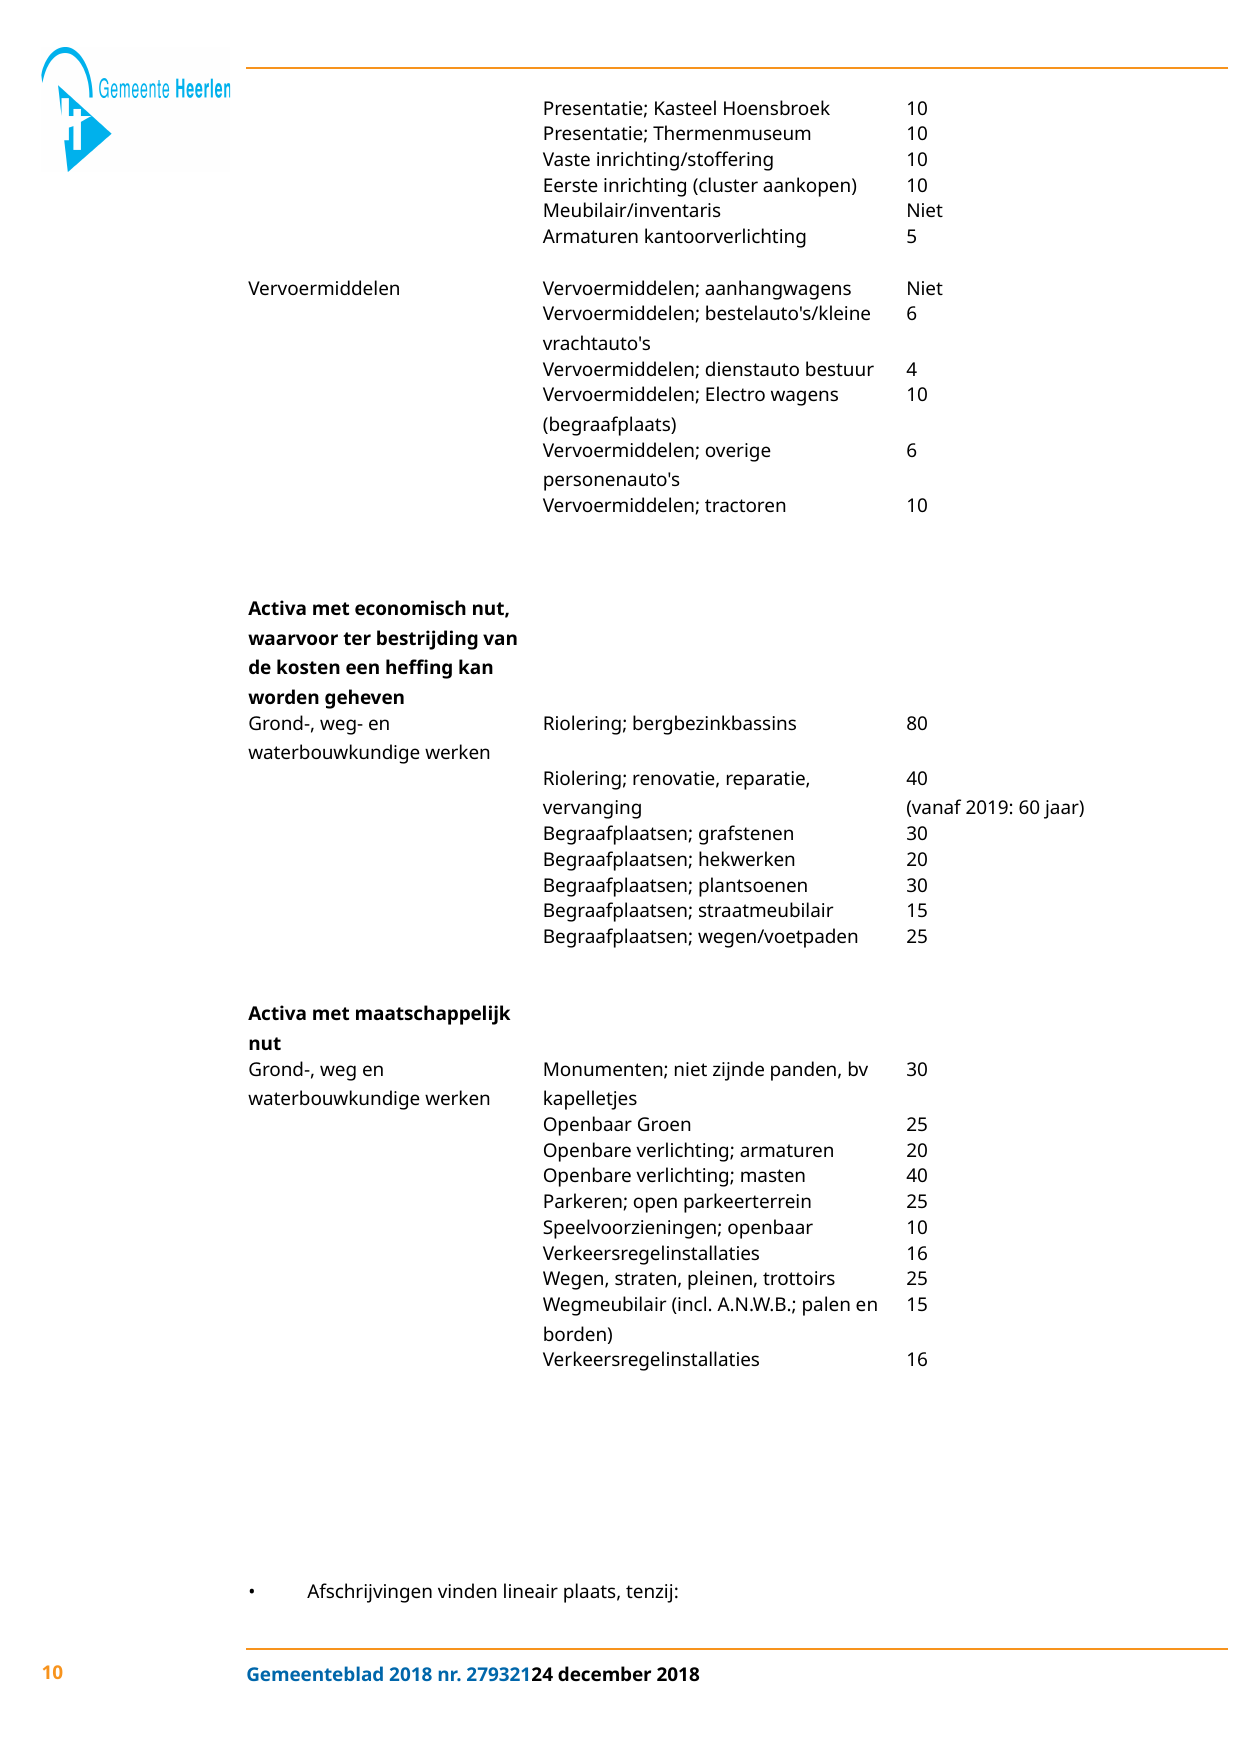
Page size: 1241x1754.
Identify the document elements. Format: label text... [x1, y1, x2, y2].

table_cell Begraafplaatsen; grafstenen [543, 820, 906, 846]
table_cell [906, 544, 1152, 569]
table_cell [248, 224, 543, 249]
table_cell Wegen, straten, pleinen, trottoirs [543, 1265, 906, 1291]
table_cell Vervoermiddelen; dienstauto bestuur [543, 356, 906, 382]
table_cell 10 [906, 95, 1152, 121]
table_cell [248, 898, 543, 923]
table_cell [906, 570, 1152, 595]
table_cell Wegmeubilair (incl. A.N.W.B.; palen en borden) [543, 1291, 906, 1346]
table_cell 15 [906, 1291, 1152, 1346]
table_cell [248, 1137, 543, 1162]
table_cell [248, 249, 543, 275]
table_cell [543, 1000, 906, 1056]
table_cell Grond-, weg- en waterbouwkundige werken [248, 710, 543, 765]
table_cell 20 [906, 1137, 1152, 1162]
table_cell Niet [906, 198, 1152, 223]
table_cell [248, 492, 543, 518]
table_cell 16 [906, 1346, 1152, 1372]
table_cell Monumenten; niet zijnde panden, bv kapelletjes [543, 1056, 906, 1111]
table_cell [248, 765, 543, 820]
table_cell [248, 1240, 543, 1265]
table_cell Begraafplaatsen; plantsoenen [543, 872, 906, 897]
table_cell [248, 923, 543, 949]
table_cell [248, 437, 543, 492]
table_cell [248, 1163, 543, 1188]
picture [41, 47, 231, 172]
table_cell Openbaar Groen [543, 1111, 906, 1137]
table_cell Verkeersregelinstallaties [543, 1346, 906, 1372]
table_cell 40 (vanaf 2019: 60 jaar) [906, 765, 1152, 820]
table_cell Armaturen kantoorverlichting [543, 224, 906, 249]
table_cell Vervoermiddelen; tractoren [543, 492, 906, 518]
table_cell [248, 518, 543, 544]
table_cell 30 [906, 872, 1152, 897]
table_cell [248, 198, 543, 223]
table_cell [248, 121, 543, 146]
table_cell Vervoermiddelen; overige personenauto's [543, 437, 906, 492]
table_cell Verkeersregelinstallaties [543, 1240, 906, 1265]
table_cell [543, 949, 906, 975]
table_cell Vaste inrichting/stoffering [543, 146, 906, 172]
table_cell Activa met maatschappelijk nut [248, 1000, 543, 1056]
table_cell [543, 570, 906, 595]
table_cell 25 [906, 923, 1152, 949]
table_cell [248, 846, 543, 872]
table_cell [543, 249, 906, 275]
table_cell [248, 975, 543, 1000]
table_cell [248, 1346, 543, 1372]
table_cell 20 [906, 846, 1152, 872]
table_cell Grond-, weg en waterbouwkundige werken [248, 1056, 543, 1111]
table_cell 4 [906, 356, 1152, 382]
table_cell 30 [906, 820, 1152, 846]
table_cell 5 [906, 224, 1152, 249]
table_cell [906, 595, 1152, 710]
table_cell Begraafplaatsen; straatmeubilair [543, 898, 906, 923]
table_cell 25 [906, 1111, 1152, 1137]
table_cell [248, 146, 543, 172]
table_cell [248, 872, 543, 897]
table_cell [906, 249, 1152, 275]
picture [41, 47, 58, 70]
table_cell Vervoermiddelen; aanhangwagens [543, 275, 906, 301]
table_cell [906, 949, 1152, 975]
table_cell Begraafplaatsen; hekwerken [543, 846, 906, 872]
table_cell [248, 1372, 543, 1398]
table_cell Presentatie; Thermenmuseum [543, 121, 906, 146]
table_cell 10 [906, 1214, 1152, 1240]
table_cell Vervoermiddelen; bestelauto's/kleine vrachtauto's [543, 301, 906, 356]
table_cell [248, 544, 543, 569]
table_cell 10 [906, 492, 1152, 518]
table_cell Vervoermiddelen; Electro wagens (begraafplaats) [543, 382, 906, 437]
table_cell [248, 301, 543, 356]
table_cell Activa met economisch nut, waarvoor ter bestrijding van de kosten een heffing kan worden geheven [248, 595, 543, 710]
table_cell 10 [906, 382, 1152, 437]
table_cell Openbare verlichting; armaturen [543, 1137, 906, 1162]
table_cell 80 [906, 710, 1152, 765]
table_cell [248, 382, 543, 437]
table_cell 6 [906, 301, 1152, 356]
list Afschrijvingen vinden lineair plaats, tenzij: [248, 1579, 1152, 1604]
table_cell [248, 1188, 543, 1214]
table_cell [248, 1214, 543, 1240]
table_cell 10 [906, 172, 1152, 198]
table_cell Begraafplaatsen; wegen/voetpaden [543, 923, 906, 949]
table_cell Riolering; renovatie, reparatie, vervanging [543, 765, 906, 820]
table_cell Eerste inrichting (cluster aankopen) [543, 172, 906, 198]
table_cell 30 [906, 1056, 1152, 1111]
table_cell [248, 172, 543, 198]
table_cell [248, 1291, 543, 1346]
table_cell [543, 518, 906, 544]
table_cell Niet [906, 275, 1152, 301]
table_cell [906, 518, 1152, 544]
table_cell [543, 1372, 906, 1398]
table_cell Vervoermiddelen [248, 275, 543, 301]
table_cell Meubilair/inventaris [543, 198, 906, 223]
table_cell [543, 975, 906, 1000]
table_cell [906, 975, 1152, 1000]
table_cell 10 [906, 146, 1152, 172]
table_cell [906, 1000, 1152, 1056]
table_cell Presentatie; Kasteel Hoensbroek [543, 95, 906, 121]
table_cell 25 [906, 1265, 1152, 1291]
table_cell 15 [906, 898, 1152, 923]
table_cell [248, 949, 543, 975]
table_cell 25 [906, 1188, 1152, 1214]
table_cell Speelvoorzieningen; openbaar [543, 1214, 906, 1240]
table_cell Openbare verlichting; masten [543, 1163, 906, 1188]
table_cell [543, 544, 906, 569]
table_cell Parkeren; open parkeerterrein [543, 1188, 906, 1214]
table_cell 10 [906, 121, 1152, 146]
table_cell [248, 570, 543, 595]
table_cell [248, 1111, 543, 1137]
table_cell 6 [906, 437, 1152, 492]
table_cell 16 [906, 1240, 1152, 1265]
table_cell [248, 95, 543, 121]
table_cell [248, 356, 543, 382]
table_cell [543, 595, 906, 710]
table_cell [248, 1265, 543, 1291]
table_cell [248, 820, 543, 846]
table_cell 40 [906, 1163, 1152, 1188]
table_cell [906, 1372, 1152, 1398]
table_cell Riolering; bergbezinkbassins [543, 710, 906, 765]
